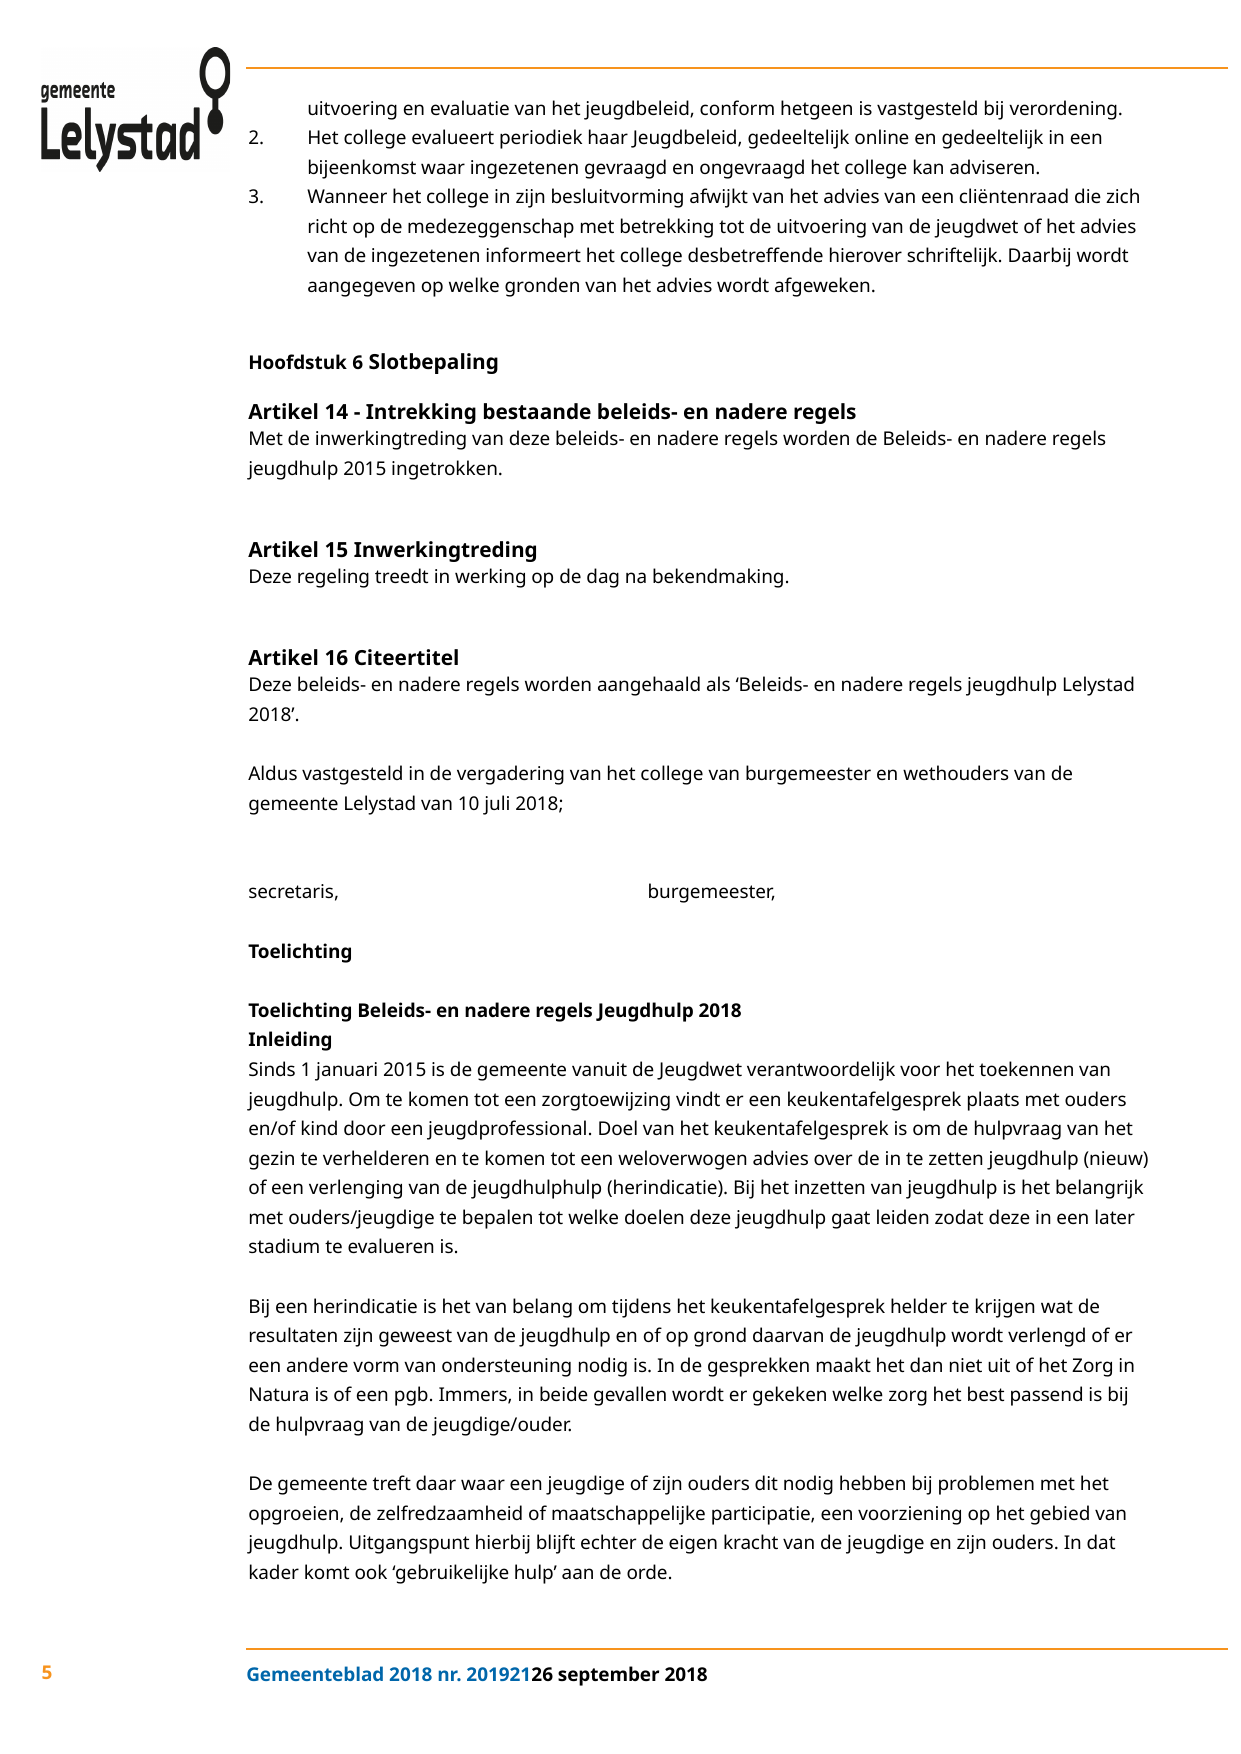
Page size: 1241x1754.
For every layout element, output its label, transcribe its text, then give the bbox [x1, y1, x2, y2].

text Met de inwerkingtreding van deze beleids- en nadere regels worden de Beleids- en nadere regels jeugdhulp 2015 ingetrokken. [248, 425, 1152, 481]
text Toelichting Beleids- en nadere regels Jeugdhulp 2018 [248, 997, 1152, 1023]
list Het college evalueert periodiek haar Jeugdbeleid, gedeeltelijk online en gedeeltelijk in een bijeenkomst waar ingezetenen gevraagd en ongevraagd het college kan adviseren. [248, 124, 1152, 180]
text De gemeente treft daar waar een jeugdige of zijn ouders dit nodig hebben bij problemen met het opgroeien, de zelfredzaamheid of maatschappelijke participatie, een voorziening op het gebied van jeugdhulp. Uitgangspunt hierbij blijft echter de eigen kracht van de jeugdige en zijn ouders. In dat kader komt ook ‘gebruikelijke hulp’ aan de orde. [248, 1470, 1152, 1585]
text Hoofdstuk 6 Slotbepaling [248, 347, 1152, 376]
list Wanneer het college in zijn besluitvorming afwijkt van het advies van een cliëntenraad die zich richt op de medezeggenschap met betrekking tot de uitvoering van de jeugdwet of het advies van de ingezetenen informeert het college desbetreffende hierover schriftelijk. Daarbij wordt aangegeven op welke gronden van het advies wordt afgeweken. [248, 183, 1152, 298]
text Aldus vastgesteld in de vergadering van het college van burgemeester en wethouders van de gemeente Lelystad van 10 juli 2018; [248, 760, 1152, 816]
text Deze regeling treedt in werking op de dag na bekendmaking. [248, 563, 1152, 589]
text secretaris, burgemeester, [248, 879, 1152, 904]
text Bij een herindicatie is het van belang om tijdens het keukentafelgesprek helder te krijgen wat de resultaten zijn geweest van de jeugdhulp en of op grond daarvan de jeugdhulp wordt verlengd of er een andere vorm van ondersteuning nodig is. In de gesprekken maakt het dan niet uit of het Zorg in Natura is of een pgb. Immers, in beide gevallen wordt er gekeken welke zorg het best passend is bij de hulpvraag van de jeugdige/ouder. [248, 1293, 1152, 1437]
text Artikel 14 - Intrekking bestaande beleids- en nadere regels [248, 397, 1152, 425]
text Toelichting [248, 938, 1152, 964]
text Artikel 15 Inwerkingtreding [248, 535, 1152, 563]
text Inleiding [248, 1027, 1152, 1052]
text Sinds 1 januari 2015 is de gemeente vanuit de Jeugdwet verantwoordelijk voor het toekennen van jeugdhulp. Om te komen tot een zorgtoewijzing vindt er een keukentafelgesprek plaats met ouders en/of kind door een jeugdprofessional. Doel van het keukentafelgesprek is om de hulpvraag van het gezin te verhelderen en te komen tot een weloverwogen advies over de in te zetten jeugdhulp (nieuw) of een verlenging van de jeugdhulphulp (herindicatie). Bij het inzetten van jeugdhulp is het belangrijk met ouders/jeugdige te bepalen tot welke doelen deze jeugdhulp gaat leiden zodat deze in een later stadium te evalueren is. [248, 1056, 1152, 1259]
text Deze beleids- en nadere regels worden aangehaald als ‘Beleids- en nadere regels jeugdhulp Lelystad 2018’. [248, 672, 1152, 727]
text Artikel 16 Citeertitel [248, 643, 1152, 672]
picture [41, 47, 231, 172]
list uitvoering en evaluatie van het jeugdbeleid, conform hetgeen is vastgesteld bij verordening. [248, 95, 1152, 121]
